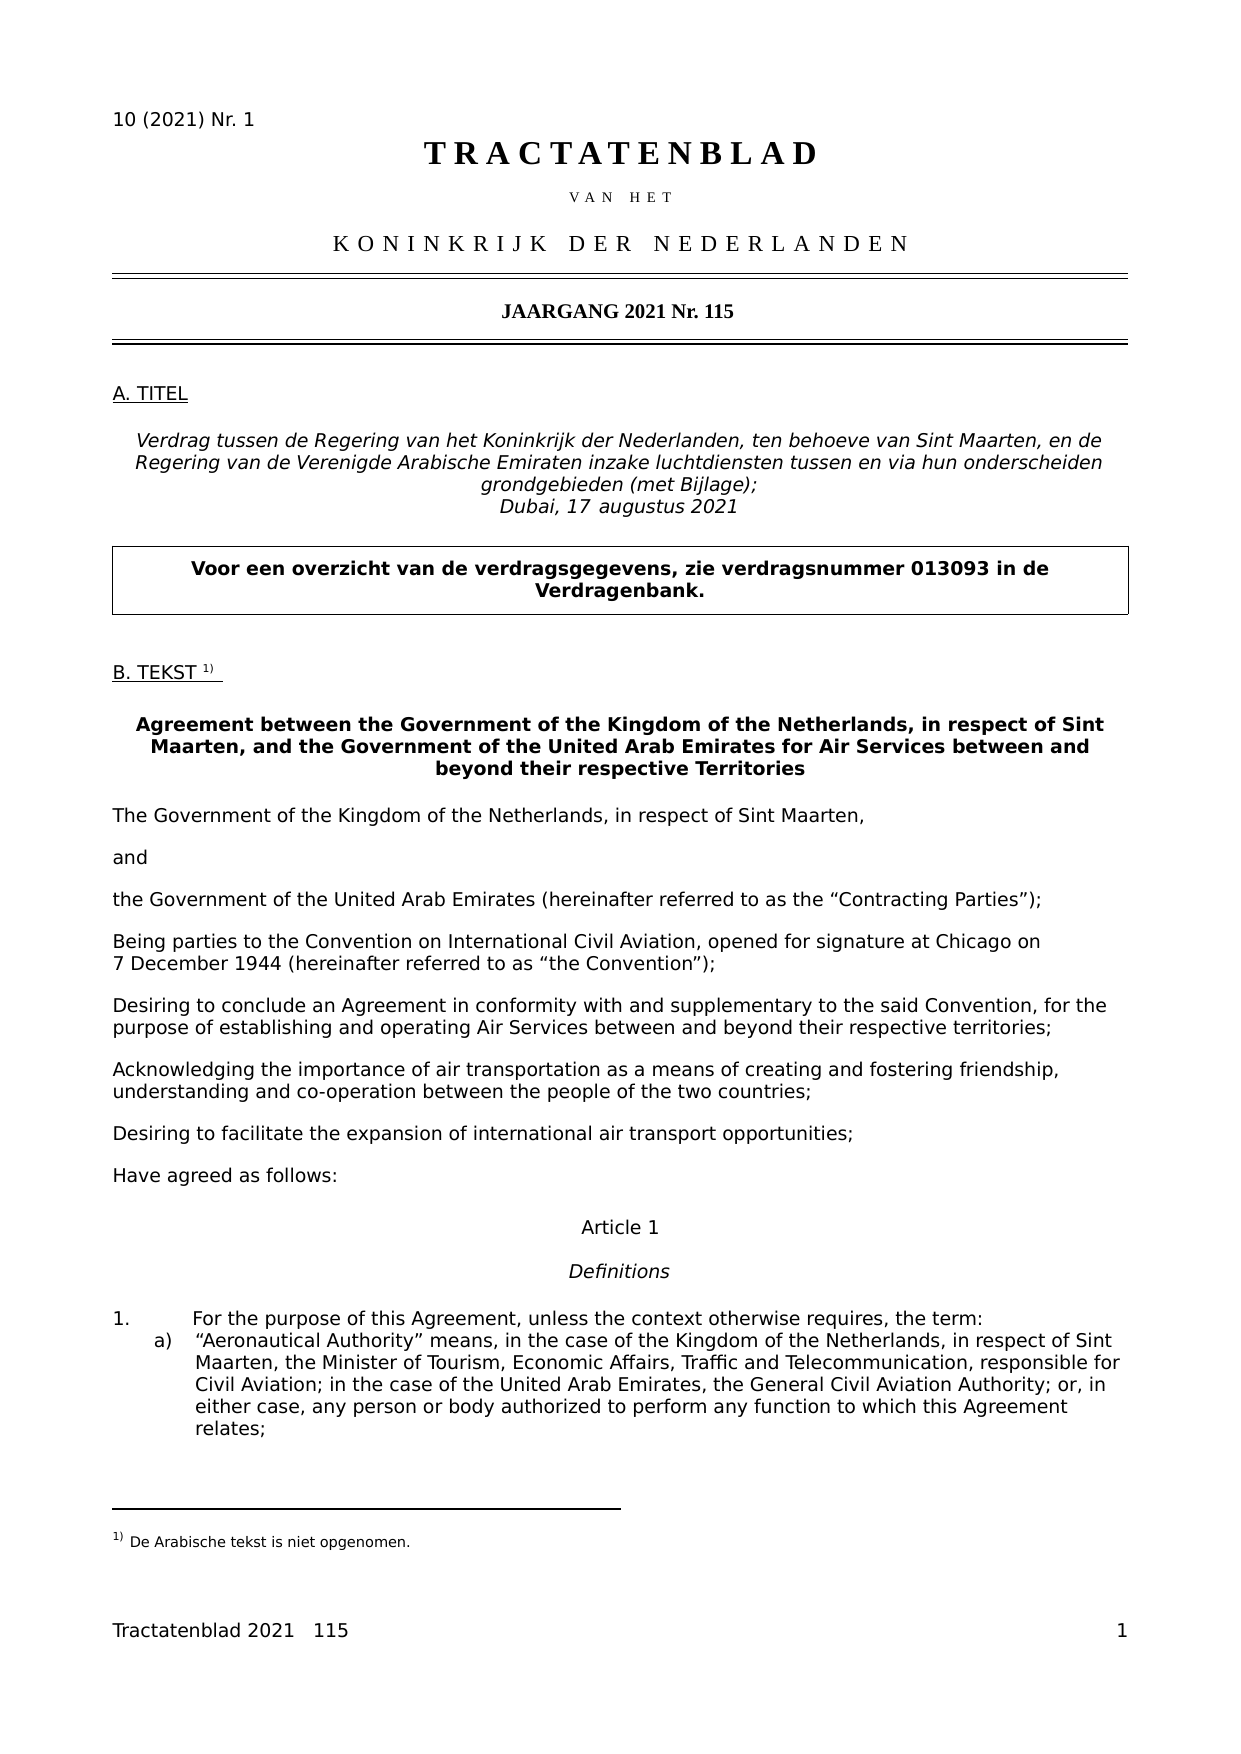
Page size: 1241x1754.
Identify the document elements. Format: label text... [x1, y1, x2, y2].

text Desiring to conclude an Agreement in conformity with and supplementary to the said Convention, for the purpose of establishing and operating Air Services between and beyond their respective territories; [112, 995, 1128, 1039]
text a) “Aeronautical Authority” means, in the case of the Kingdom of the Netherlands, in respect of Sint Maarten, the Minister of Tourism, Economic Affairs, Traffic and Telecommunication, responsible for Civil Aviation; in the case of the United Arab Emirates, the General Civil Aviation Authority; or, in either case, any person or body authorized to perform any function to which this Agreement relates; [153, 1330, 1128, 1439]
text Desiring to facilitate the expansion of international air transport opportunities; [112, 1123, 1128, 1145]
text The Government of the Kingdom of the Netherlands, in respect of Sint Maarten, [112, 805, 1128, 827]
subtitle Article 1 Definitions [112, 1217, 1128, 1283]
text the Government of the United Arab Emirates (hereinafter referred to as the “Contracting Parties”); [112, 889, 1128, 911]
text Dubai, 17 augustus 2021 [112, 496, 1128, 518]
text De Arabische tekst is niet opgenomen. [112, 1530, 1128, 1552]
text Acknowledging the importance of air transportation as a means of creating and fostering friendship, understanding and co-operation between the people of the two countries; [112, 1059, 1128, 1103]
subtitle Agreement between the Government of the Kingdom of the Netherlands, in respect of Sint Maarten, and the Government of the United Arab Emirates for Air Services between and beyond their respective Territories [112, 714, 1128, 780]
text Being parties to the Convention on International Civil Aviation, opened for signature at Chicago on 7 December 1944 (hereinafter referred to as “the Convention”); [112, 931, 1128, 975]
text Have agreed as follows: [112, 1165, 1128, 1187]
text KONINKRIJK DER NEDERLANDEN [112, 229, 1128, 256]
text and [112, 847, 1128, 869]
text TRACTATENBLAD [112, 133, 1128, 172]
text 10 (2021) Nr. 1 [112, 109, 1128, 131]
text Verdrag tussen de Regering van het Koninkrijk der Nederlanden, ten behoeve van Sint Maarten, en de Regering van de Verenigde Arabische Emiraten inzake luchtdiensten tussen en via hun onderscheiden grondgebieden (met Bijlage); [112, 430, 1128, 496]
subtitle B. TEKST [112, 662, 1128, 684]
text 1. For the purpose of this Agreement, unless the context otherwise requires, the term: [112, 1308, 1128, 1330]
text JAARGANG 2021 Nr. 115 [112, 299, 1128, 323]
text VAN HET [112, 189, 1128, 206]
subtitle A. TITEL [112, 383, 1128, 405]
